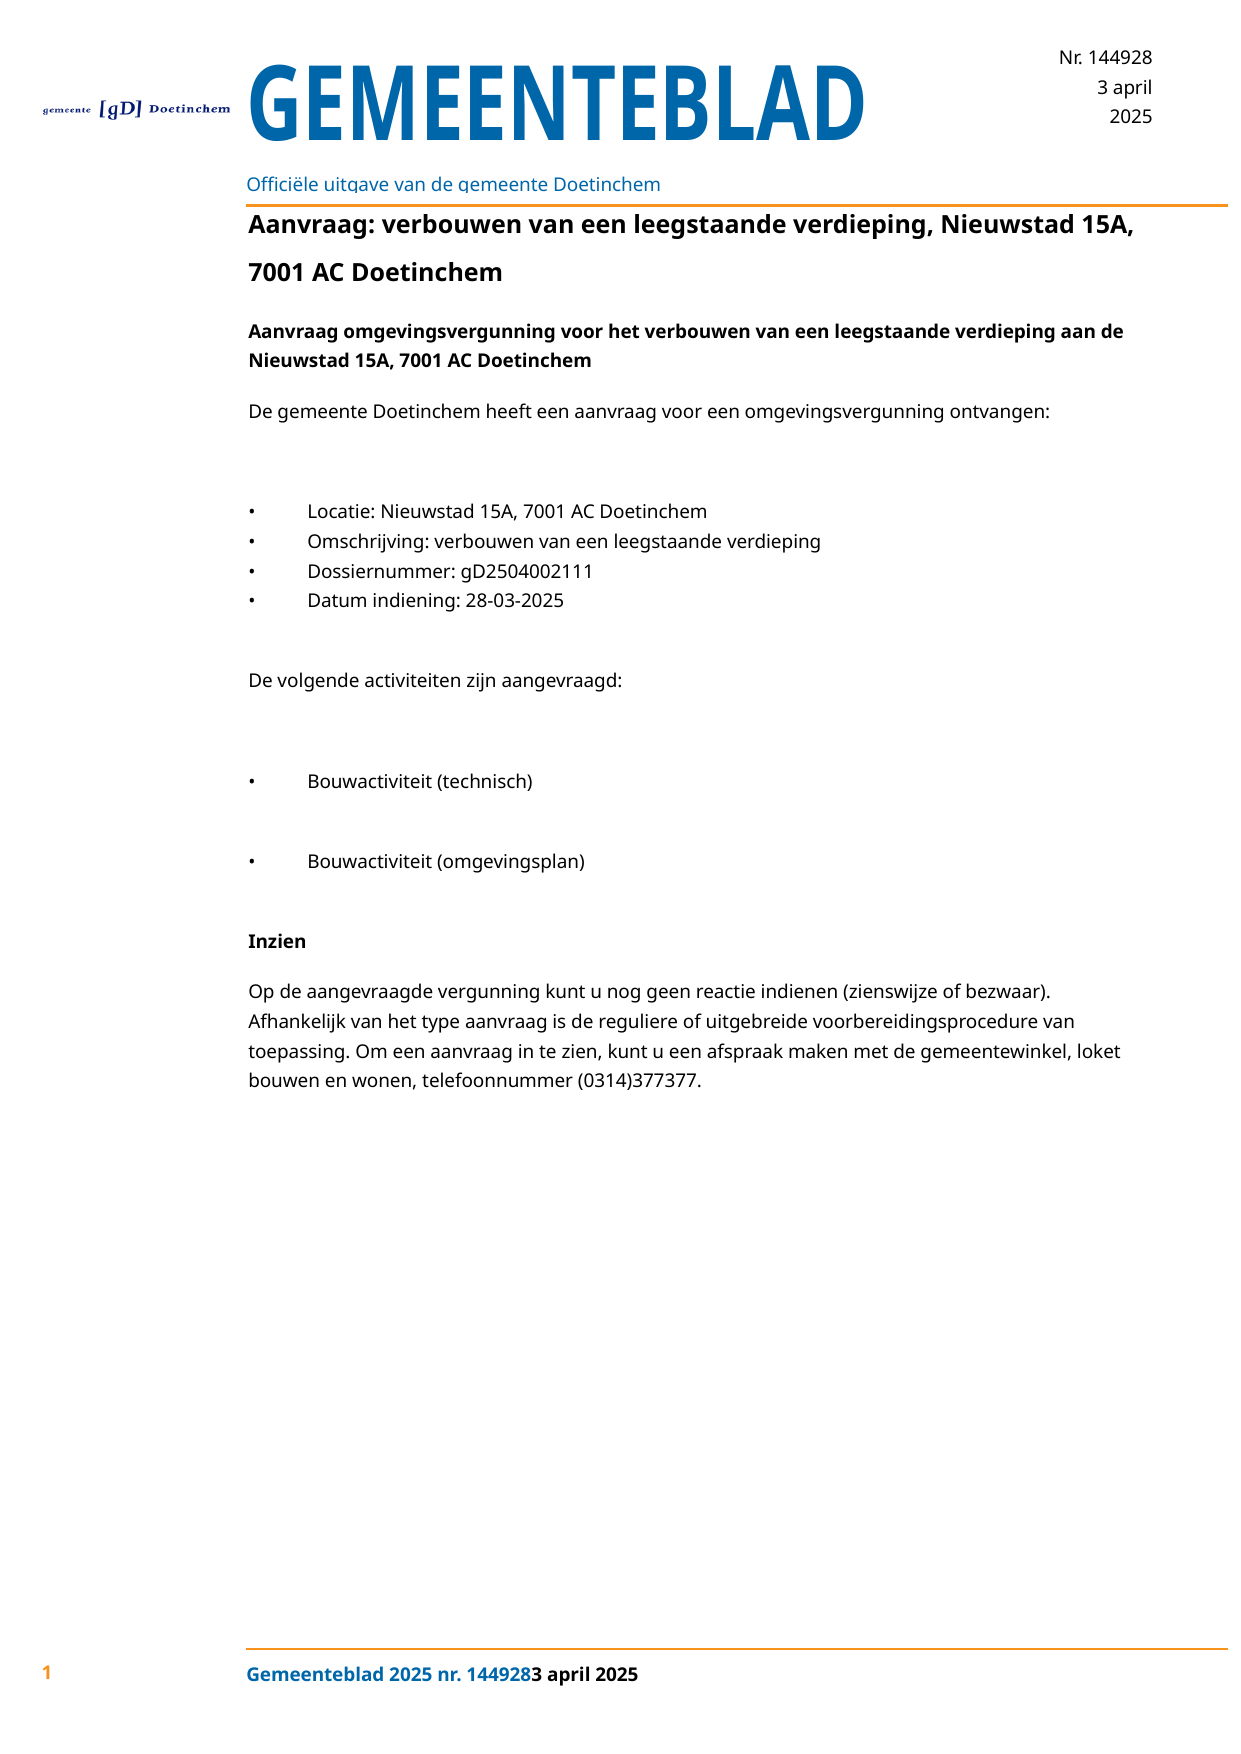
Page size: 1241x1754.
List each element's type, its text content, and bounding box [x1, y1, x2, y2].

list Bouwactiviteit (technisch) [248, 768, 1152, 794]
text Aanvraag: verbouwen van een leegstaande verdieping, Nieuwstad 15A, 7001 AC Doetinchem [248, 207, 1152, 288]
list Dossiernummer: gD2504002111 [248, 558, 1152, 584]
list Omschrijving: verbouwen van een leegstaande verdieping [248, 528, 1152, 554]
picture [41, 47, 231, 172]
text De gemeente Doetinchem heeft een aanvraag voor een omgevingsvergunning ontvangen: [248, 398, 1152, 424]
list Locatie: Nieuwstad 15A, 7001 AC Doetinchem [248, 499, 1152, 524]
list Bouwactiviteit (omgevingsplan) [248, 848, 1152, 874]
text De volgende activiteiten zijn aangevraagd: [248, 667, 1152, 693]
text Aanvraag omgevingsvergunning voor het verbouwen van een leegstaande verdieping aan de Nieuwstad 15A, 7001 AC Doetinchem [248, 318, 1152, 373]
list Datum indiening: 28-03-2025 [248, 587, 1152, 613]
text Op de aangevraagde vergunning kunt u nog geen reactie indienen (zienswijze of bezwaar). Afhankelijk van het type aanvraag is de reguliere of uitgebreide voorbereidingsprocedure van toepassing. Om een aanvraag in te zien, kunt u een afspraak maken met de gemeentewinkel, loket bouwen en wonen, telefoonnummer (0314)377377. [248, 979, 1152, 1093]
text Inzien [248, 928, 1152, 954]
